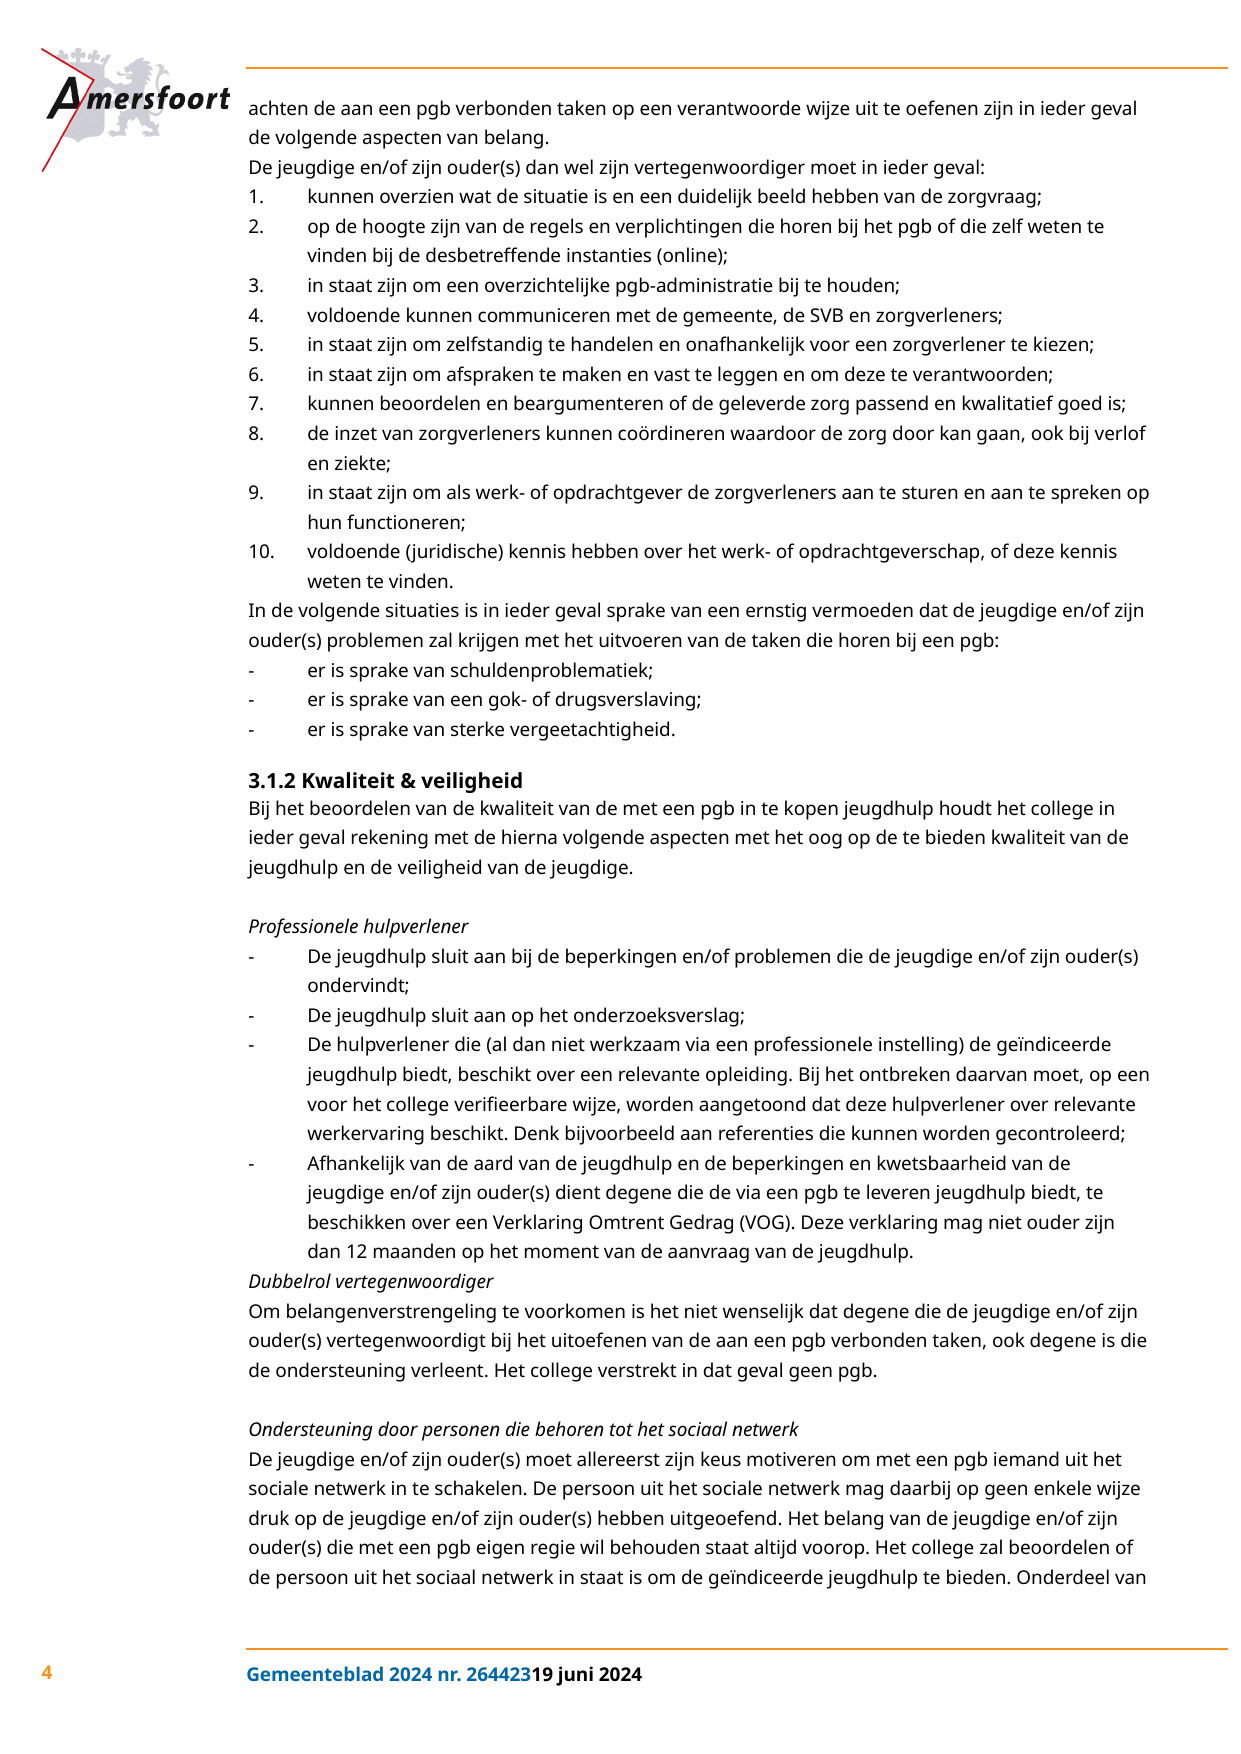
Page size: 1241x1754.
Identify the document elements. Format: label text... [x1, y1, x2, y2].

list De jeugdhulp sluit aan op het onderzoeksverslag; [248, 1002, 1152, 1028]
list in staat zijn om afspraken te maken en vast te leggen en om deze te verantwoorden; [248, 361, 1152, 387]
list De hulpverlener die (al dan niet werkzaam via een professionele instelling) de geïndiceerde jeugdhulp biedt, beschikt over een relevante opleiding. Bij het ontbreken daarvan moet, op een voor het college verifieerbare wijze, worden aangetoond dat deze hulpverlener over relevante werkervaring beschikt. Denk bijvoorbeeld aan referenties die kunnen worden gecontroleerd; [248, 1032, 1152, 1146]
list er is sprake van sterke vergeetachtigheid. [248, 716, 1152, 742]
text achten de aan een pgb verbonden taken op een verantwoorde wijze uit te oefenen zijn in ieder geval de volgende aspecten van belang. [248, 95, 1152, 150]
text Om belangenverstrengeling te voorkomen is het niet wenselijk dat degene die de jeugdige en/of zijn ouder(s) vertegenwoordigt bij het uitoefenen van de aan een pgb verbonden taken, ook degene is die de ondersteuning verleent. Het college verstrekt in dat geval geen pgb. [248, 1298, 1152, 1383]
list kunnen overzien wat de situatie is en een duidelijk beeld hebben van de zorgvraag; [248, 183, 1152, 209]
text De jeugdige en/of zijn ouder(s) moet allereerst zijn keus motiveren om met een pgb iemand uit het sociale netwerk in te schakelen. De persoon uit het sociale netwerk mag daarbij op geen enkele wijze druk op de jeugdige en/of zijn ouder(s) hebben uitgeoefend. Het belang van de jeugdige en/of zijn ouder(s) die met een pgb eigen regie wil behouden staat altijd voorop. Het college zal beoordelen of de persoon uit het sociaal netwerk in staat is om de geïndiceerde jeugdhulp te bieden. Onderdeel van [248, 1446, 1152, 1590]
list in staat zijn om als werk- of opdrachtgever de zorgverleners aan te sturen en aan te spreken op hun functioneren; [248, 479, 1152, 535]
list op de hoogte zijn van de regels en verplichtingen die horen bij het pgb of die zelf weten te vinden bij de desbetreffende instanties (online); [248, 213, 1152, 268]
list de inzet van zorgverleners kunnen coördineren waardoor de zorg door kan gaan, ook bij verlof en ziekte; [248, 420, 1152, 476]
text In de volgende situaties is in ieder geval sprake van een ernstig vermoeden dat de jeugdige en/of zijn ouder(s) problemen zal krijgen met het uitvoeren van de taken die horen bij een pgb: [248, 598, 1152, 653]
text 3.1.2 Kwaliteit & veiligheid [248, 766, 1152, 795]
list De jeugdhulp sluit aan bij de beperkingen en/of problemen die de jeugdige en/of zijn ouder(s) ondervindt; [248, 943, 1152, 998]
list in staat zijn om zelfstandig te handelen en onafhankelijk voor een zorgverlener te kiezen; [248, 331, 1152, 357]
list in staat zijn om een overzichtelijke pgb-administratie bij te houden; [248, 272, 1152, 298]
text Bij het beoordelen van de kwaliteit van de met een pgb in te kopen jeugdhulp houdt het college in ieder geval rekening met de hierna volgende aspecten met het oog op de te bieden kwaliteit van de jeugdhulp en de veiligheid van de jeugdige. [248, 795, 1152, 880]
text Professionele hulpverlener [248, 913, 1152, 939]
list er is sprake van schuldenproblematiek; [248, 657, 1152, 683]
text Dubbelrol vertegenwoordiger [248, 1268, 1152, 1294]
list er is sprake van een gok- of drugsverslaving; [248, 686, 1152, 712]
list Afhankelijk van de aard van de jeugdhulp en de beperkingen en kwetsbaarheid van de jeugdige en/of zijn ouder(s) dient degene die de via een pgb te leveren jeugdhulp biedt, te beschikken over een Verklaring Omtrent Gedrag (VOG). Deze verklaring mag niet ouder zijn dan 12 maanden op het moment van de aanvraag van de jeugdhulp. [248, 1150, 1152, 1264]
text De jeugdige en/of zijn ouder(s) dan wel zijn vertegenwoordiger moet in ieder geval: [248, 154, 1152, 180]
picture [41, 47, 231, 172]
list voldoende (juridische) kennis hebben over het werk- of opdrachtgeverschap, of deze kennis weten te vinden. [248, 538, 1152, 594]
text Ondersteuning door personen die behoren tot het sociaal netwerk [248, 1416, 1152, 1442]
list kunnen beoordelen en beargumenteren of de geleverde zorg passend en kwalitatief goed is; [248, 391, 1152, 416]
list voldoende kunnen communiceren met de gemeente, de SVB en zorgverleners; [248, 302, 1152, 328]
